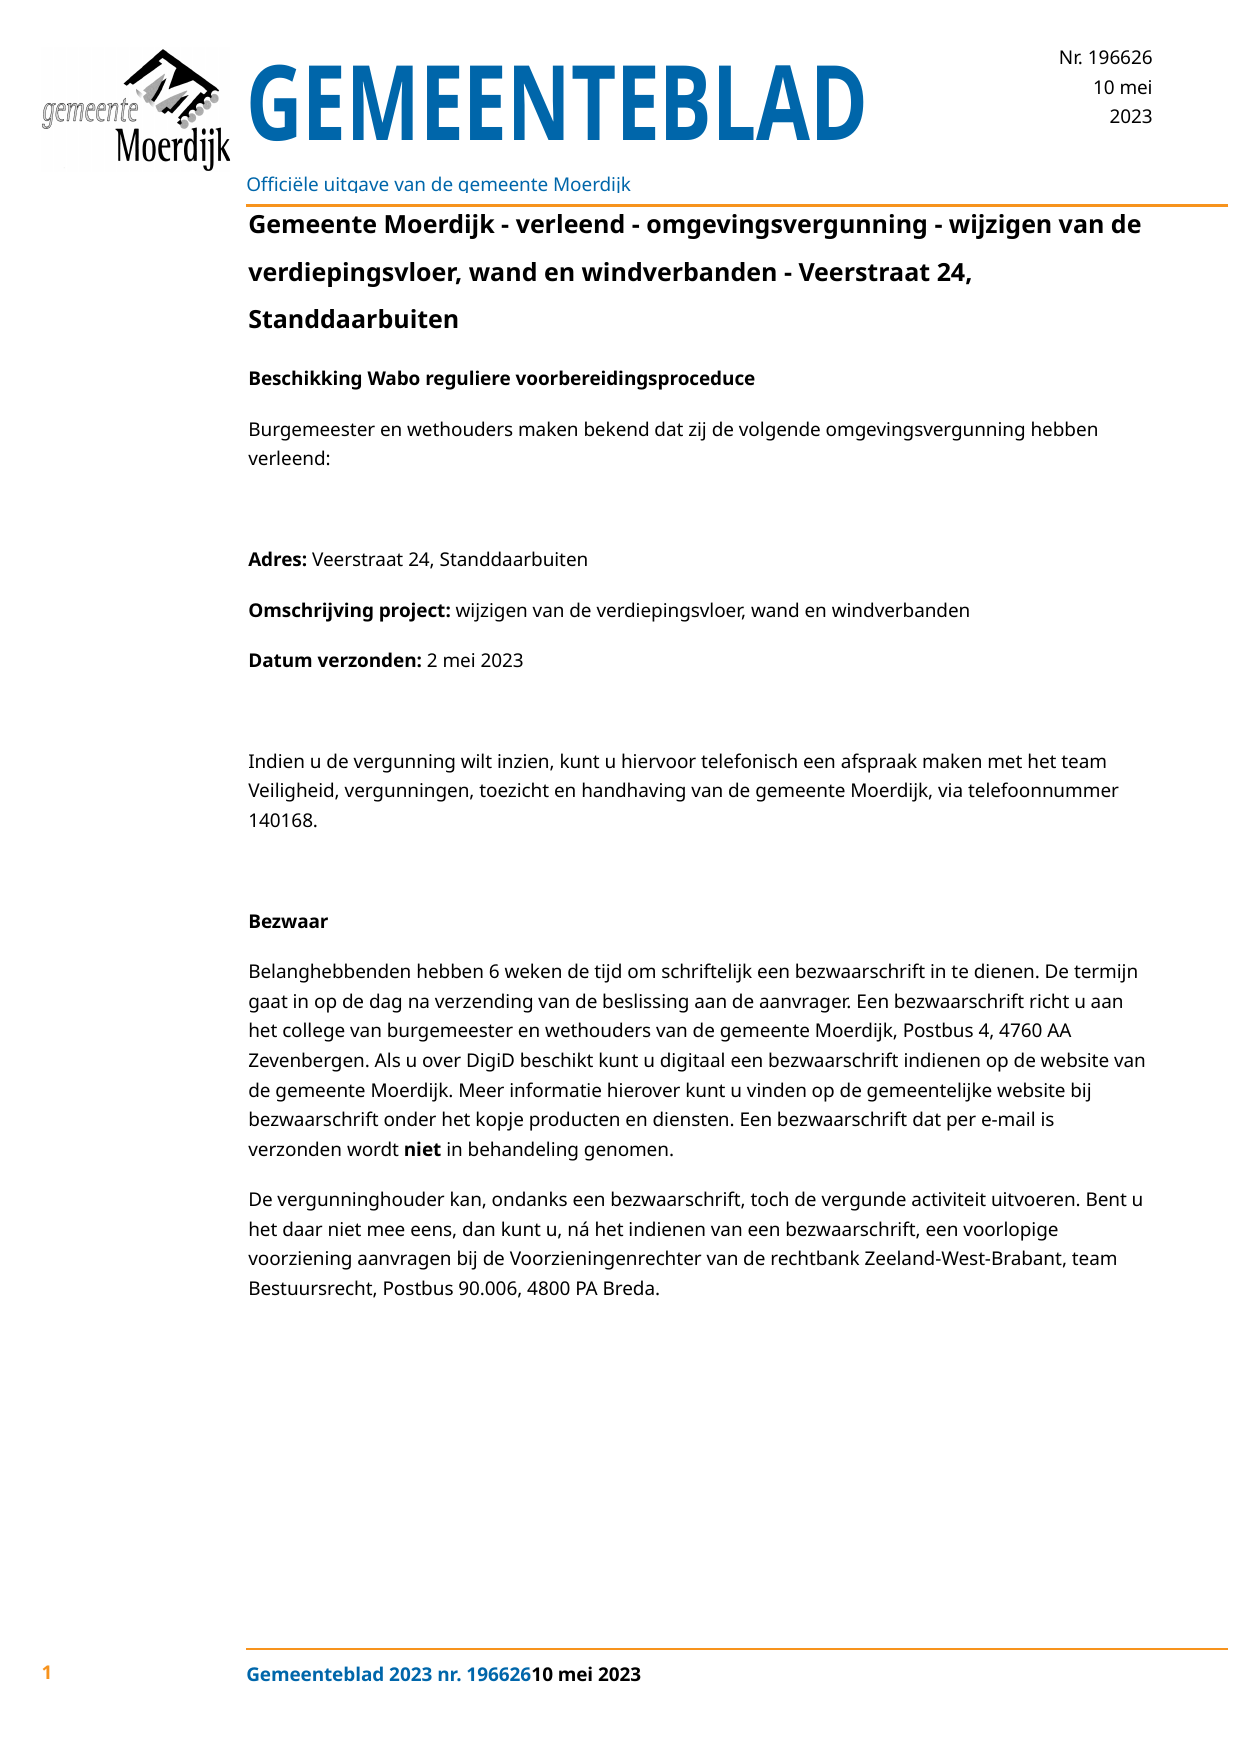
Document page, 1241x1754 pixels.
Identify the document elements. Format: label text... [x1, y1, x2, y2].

text Beschikking Wabo reguliere voorbereidingsproceduce [248, 366, 1152, 391]
picture [41, 47, 231, 172]
text Indien u de vergunning wilt inzien, kunt u hiervoor telefonisch een afspraak maken met het team Veiligheid, vergunningen, toezicht en handhaving van de gemeente Moerdijk, via telefoonnummer 140168. [248, 748, 1152, 833]
text Bezwaar [248, 908, 1152, 934]
text Gemeente Moerdijk - verleend - omgevingsvergunning - wijzigen van de verdiepingsvloer, wand en windverbanden - Veerstraat 24, Standdaarbuiten [248, 207, 1152, 336]
text Adres: Veerstraat 24, Standdaarbuiten [248, 546, 1152, 572]
text Datum verzonden: 2 mei 2023 [248, 647, 1152, 673]
text Belanghebbenden hebben 6 weken de tijd om schriftelijk een bezwaarschrift in te dienen. De termijn gaat in op de dag na verzending van de beslissing aan de aanvrager. Een bezwaarschrift richt u aan het college van burgemeester en wethouders van de gemeente Moerdijk, Postbus 4, 4760 AA Zevenbergen. Als u over DigiD beschikt kunt u digitaal een bezwaarschrift indienen op de website van de gemeente Moerdijk. Meer informatie hierover kunt u vinden op de gemeentelijke website bij bezwaarschrift onder het kopje producten en diensten. Een bezwaarschrift dat per e-mail is verzonden wordt niet in behandeling genomen. [248, 958, 1152, 1162]
text De vergunninghouder kan, ondanks een bezwaarschrift, toch de vergunde activiteit uitvoeren. Bent u het daar niet mee eens, dan kunt u, ná het indienen van een bezwaarschrift, een voorlopige voorziening aanvragen bij de Voorzieningenrechter van de rechtbank Zeeland-West-Brabant, team Bestuursrecht, Postbus 90.006, 4800 PA Breda. [248, 1186, 1152, 1301]
text Burgemeester en wethouders maken bekend dat zij de volgende omgevingsvergunning hebben verleend: [248, 416, 1152, 471]
text Omschrijving project: wijzigen van de verdiepingsvloer, wand en windverbanden [248, 597, 1152, 622]
